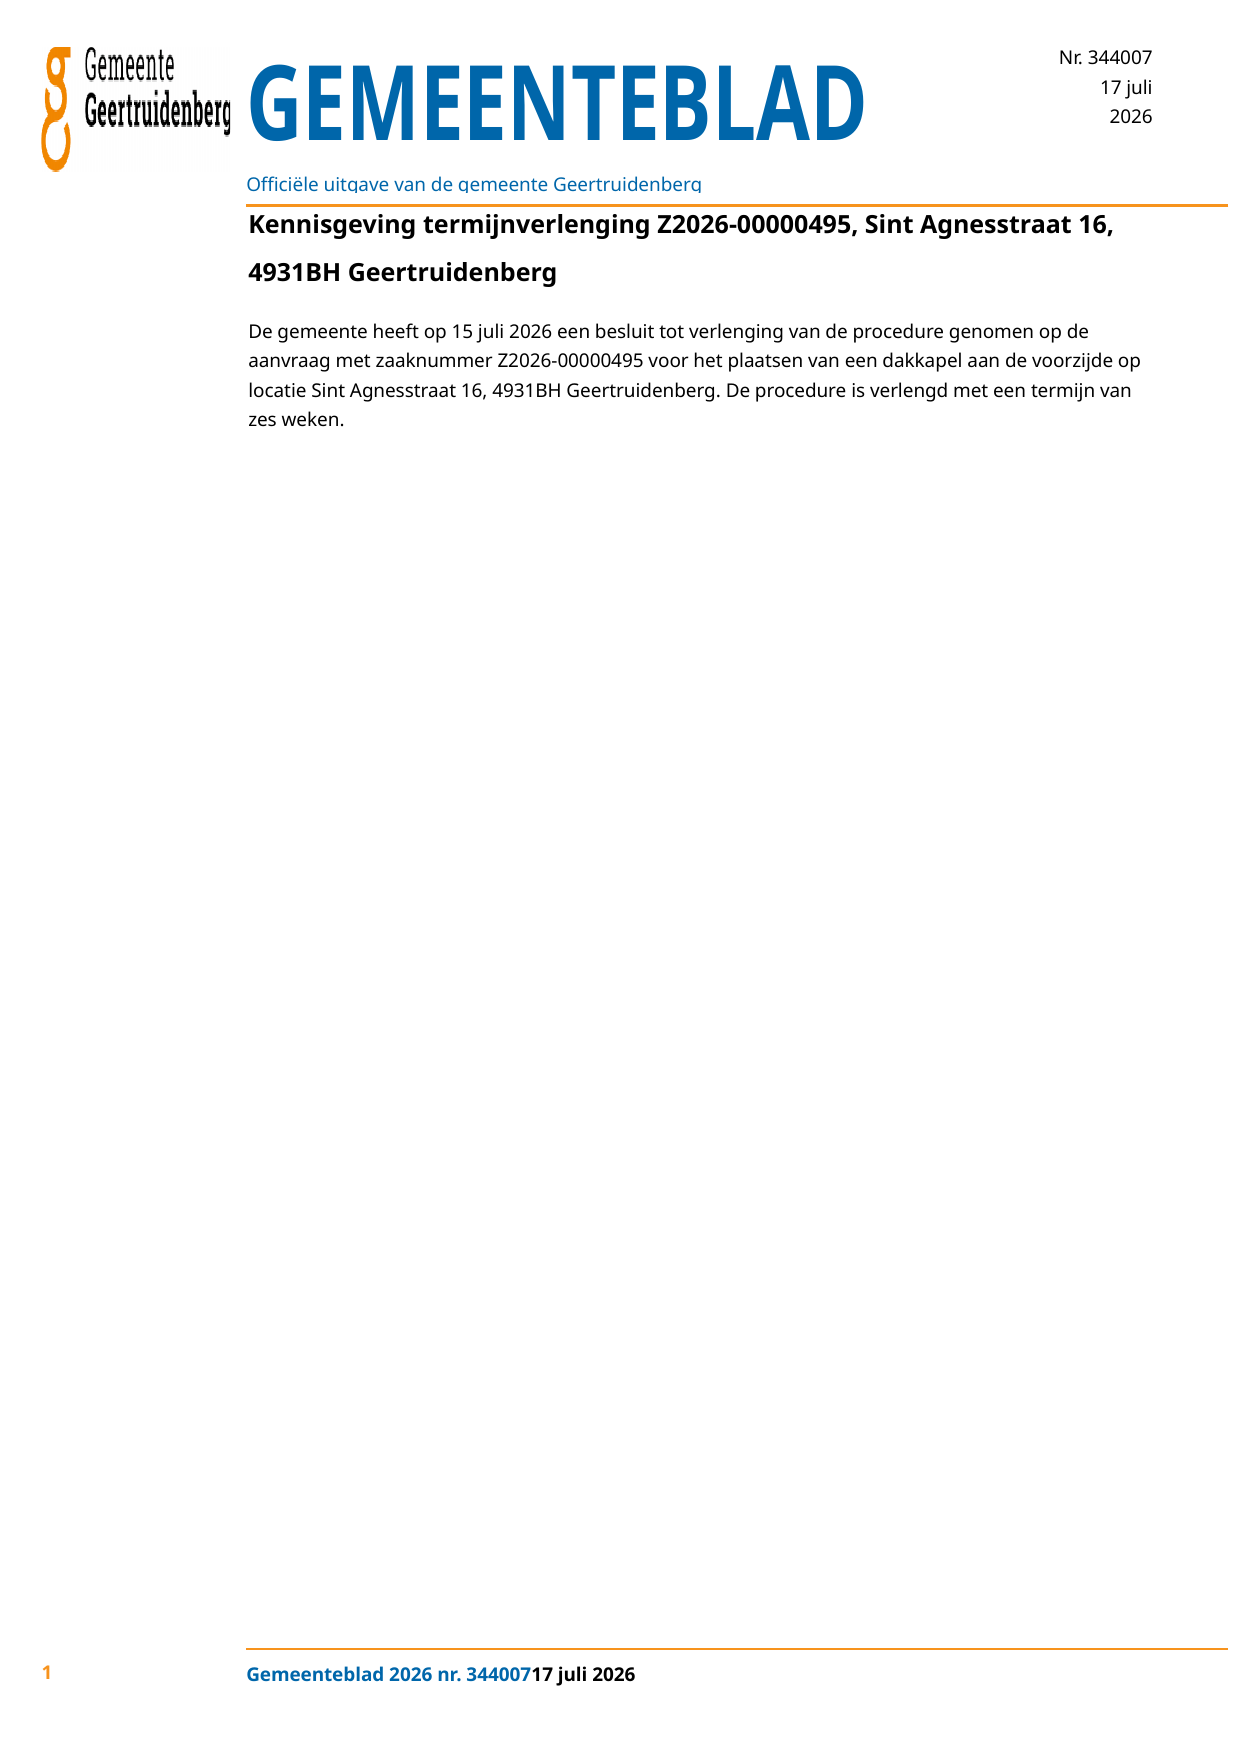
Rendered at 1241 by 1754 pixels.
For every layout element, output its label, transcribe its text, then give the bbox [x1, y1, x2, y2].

text Kennisgeving termijnverlenging Z2026-00000495, Sint Agnesstraat 16, 4931BH Geertruidenberg [248, 207, 1152, 288]
text De gemeente heeft op 15 juli 2026 een besluit tot verlenging van de procedure genomen op de aanvraag met zaaknummer Z2026-00000495 voor het plaatsen van een dakkapel aan de voorzijde op locatie Sint Agnesstraat 16, 4931BH Geertruidenberg. De procedure is verlengd met een termijn van zes weken. [248, 318, 1152, 432]
picture [41, 47, 231, 172]
